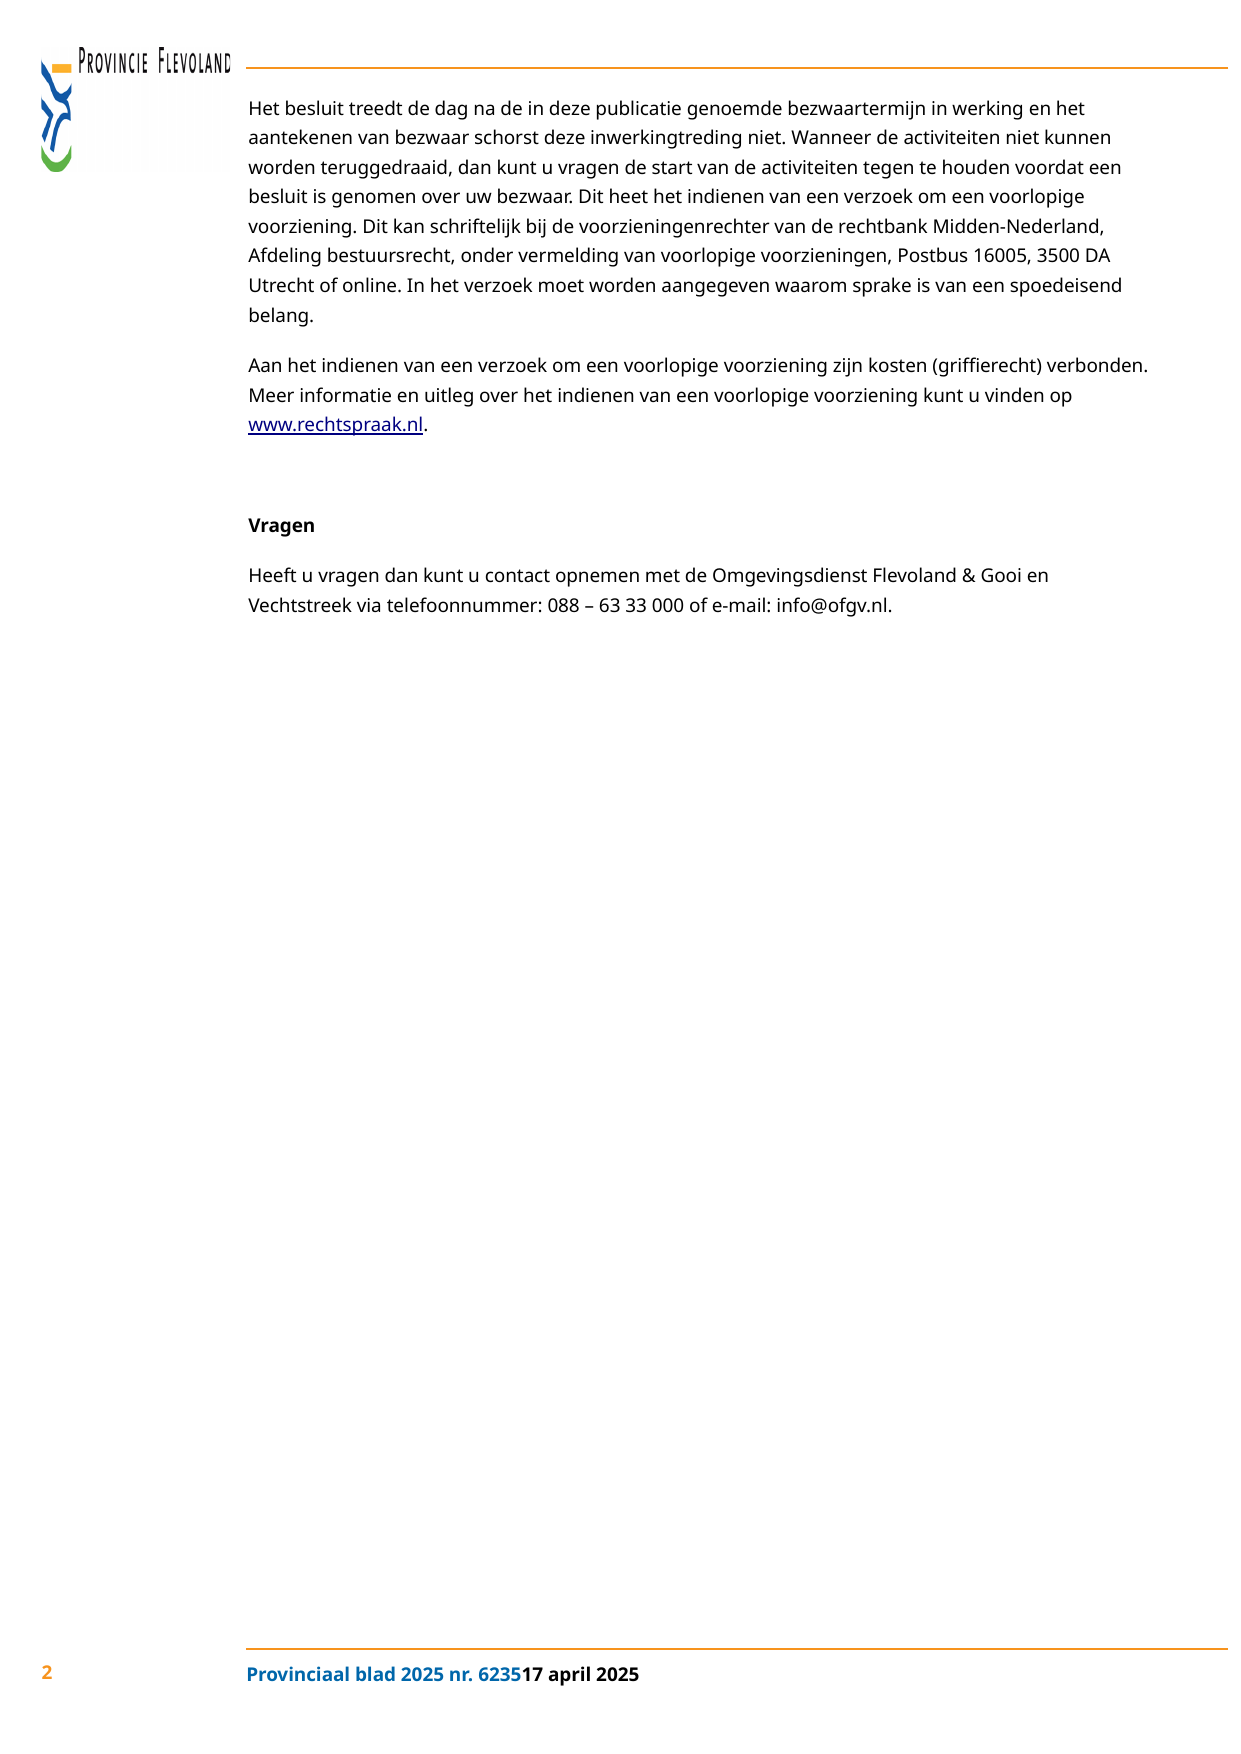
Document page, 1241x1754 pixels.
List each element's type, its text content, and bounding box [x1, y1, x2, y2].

text Aan het indienen van een verzoek om een voorlopige voorziening zijn kosten (griffierecht) verbonden. Meer informatie en uitleg over het indienen van een voorlopige voorziening kunt u vinden op www.rechtspraak.nl. [248, 352, 1152, 437]
picture [41, 47, 231, 172]
text Heeft u vragen dan kunt u contact opnemen met de Omgevingsdienst Flevoland & Gooi en Vechtstreek via telefoonnummer: 088 – 63 33 000 of e-mail: info@ofgv.nl. [248, 563, 1152, 618]
text Vragen [248, 512, 1152, 538]
text Het besluit treedt de dag na de in deze publicatie genoemde bezwaartermijn in werking en het aantekenen van bezwaar schorst deze inwerkingtreding niet. Wanneer de activiteiten niet kunnen worden teruggedraaid, dan kunt u vragen de start van de activiteiten tegen te houden voordat een besluit is genomen over uw bezwaar. Dit heet het indienen van een verzoek om een voorlopige voorziening. Dit kan schriftelijk bij de voorzieningenrechter van de rechtbank Midden-Nederland, Afdeling bestuursrecht, onder vermelding van voorlopige voorzieningen, Postbus 16005, 3500 DA Utrecht of online. In het verzoek moet worden aangegeven waarom sprake is van een spoedeisend belang. [248, 95, 1152, 328]
